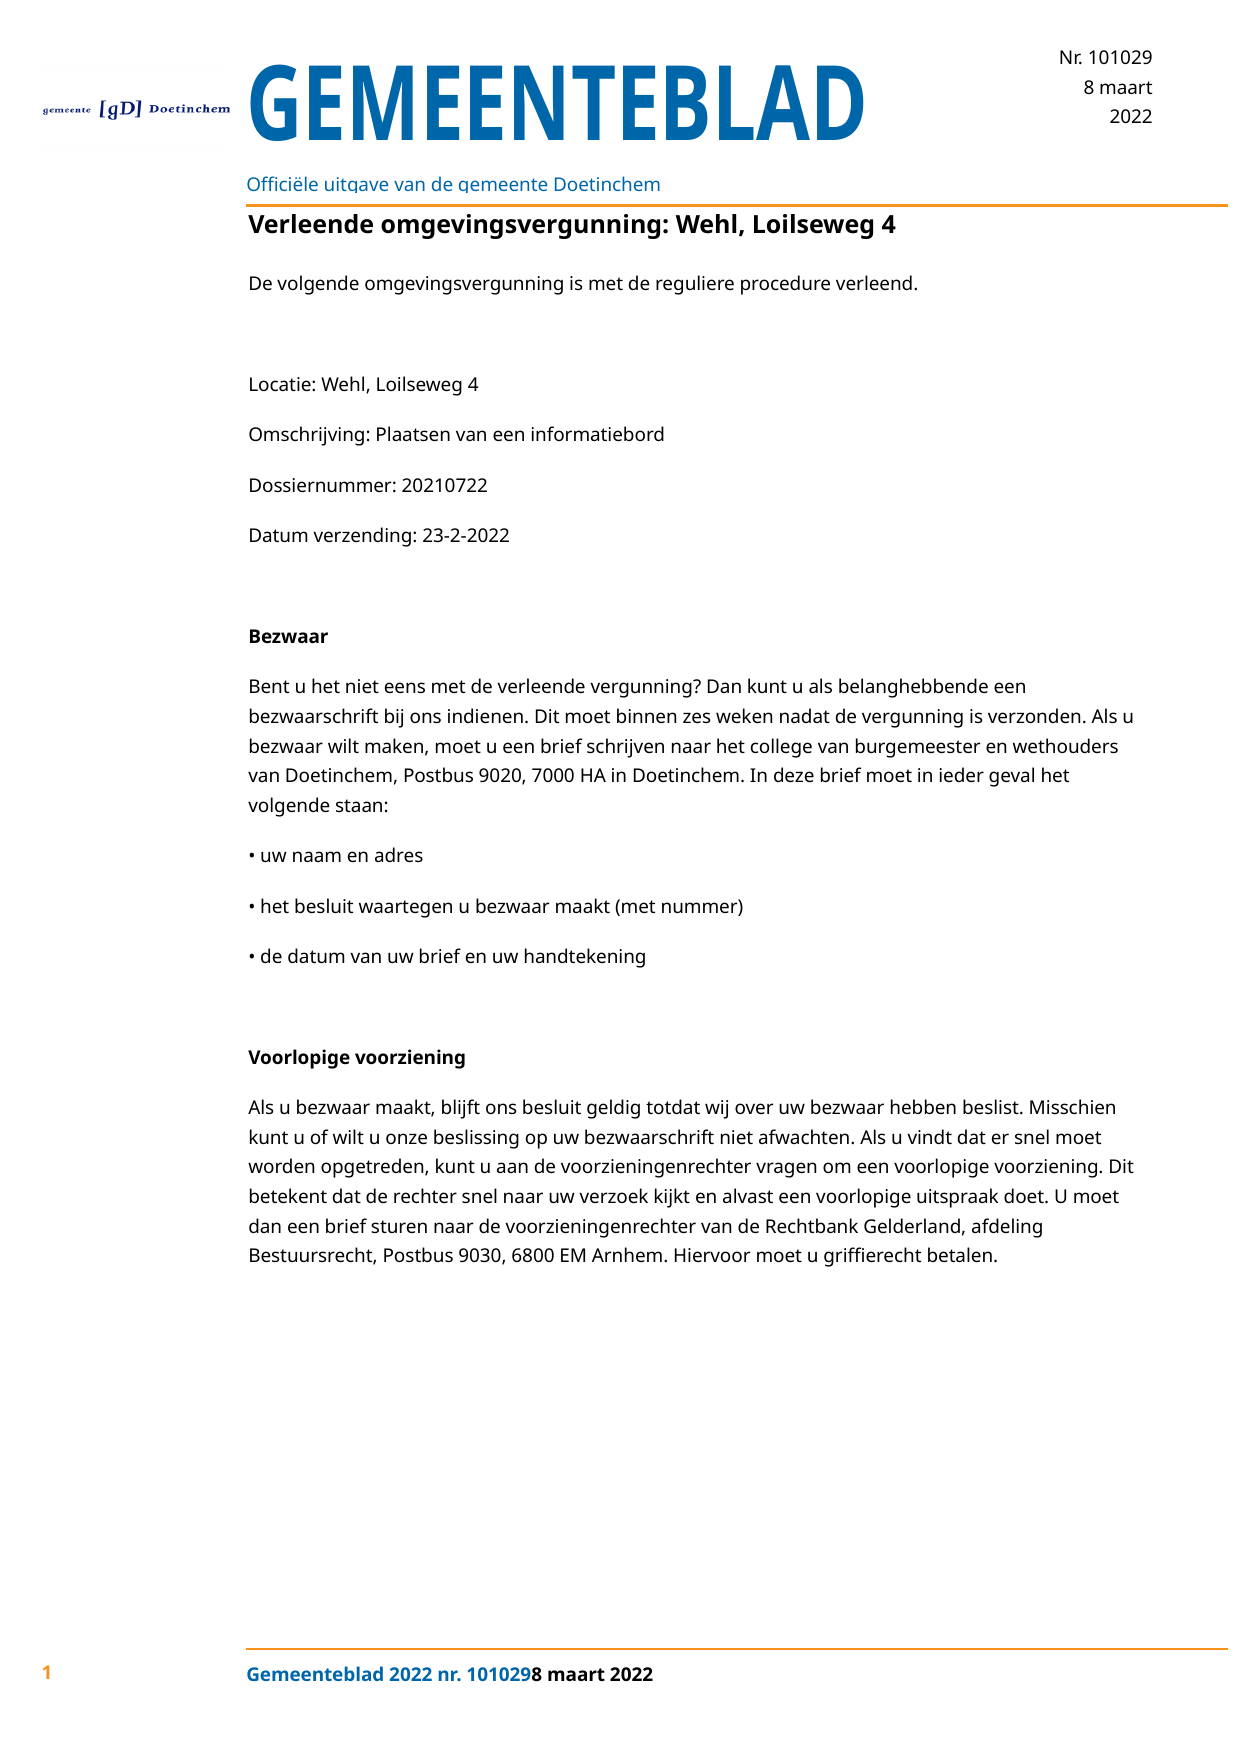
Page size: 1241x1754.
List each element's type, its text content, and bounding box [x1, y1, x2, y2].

text Verleende omgevingsvergunning: Wehl, Loilseweg 4 [248, 207, 1152, 241]
text • de datum van uw brief en uw handtekening [248, 943, 1152, 969]
text Bent u het niet eens met de verleende vergunning? Dan kunt u als belanghebbende een bezwaarschrift bij ons indienen. Dit moet binnen zes weken nadat de vergunning is verzonden. Als u bezwaar wilt maken, moet u een brief schrijven naar het college van burgemeester en wethouders van Doetinchem, Postbus 9020, 7000 HA in Doetinchem. In deze brief moet in ieder geval het volgende staan: [248, 674, 1152, 818]
text Dossiernummer: 20210722 [248, 472, 1152, 498]
text • uw naam en adres [248, 842, 1152, 868]
picture [41, 47, 231, 172]
text Bezwaar [248, 623, 1152, 649]
text Omschrijving: Plaatsen van een informatiebord [248, 422, 1152, 447]
text • het besluit waartegen u bezwaar maakt (met nummer) [248, 893, 1152, 918]
text Datum verzending: 23-2-2022 [248, 522, 1152, 548]
text Als u bezwaar maakt, blijft ons besluit geldig totdat wij over uw bezwaar hebben beslist. Misschien kunt u of wilt u onze beslissing op uw bezwaarschrift niet afwachten. Als u vindt dat er snel moet worden opgetreden, kunt u aan de voorzieningenrechter vragen om een voorlopige voorziening. Dit betekent dat de rechter snel naar uw verzoek kijkt en alvast een voorlopige uitspraak doet. U moet dan een brief sturen naar de voorzieningenrechter van de Rechtbank Gelderland, afdeling Bestuursrecht, Postbus 9030, 6800 EM Arnhem. Hiervoor moet u griffierecht betalen. [248, 1094, 1152, 1268]
text Voorlopige voorziening [248, 1044, 1152, 1070]
text Locatie: Wehl, Loilseweg 4 [248, 371, 1152, 397]
text De volgende omgevingsvergunning is met de reguliere procedure verleend. [248, 270, 1152, 296]
